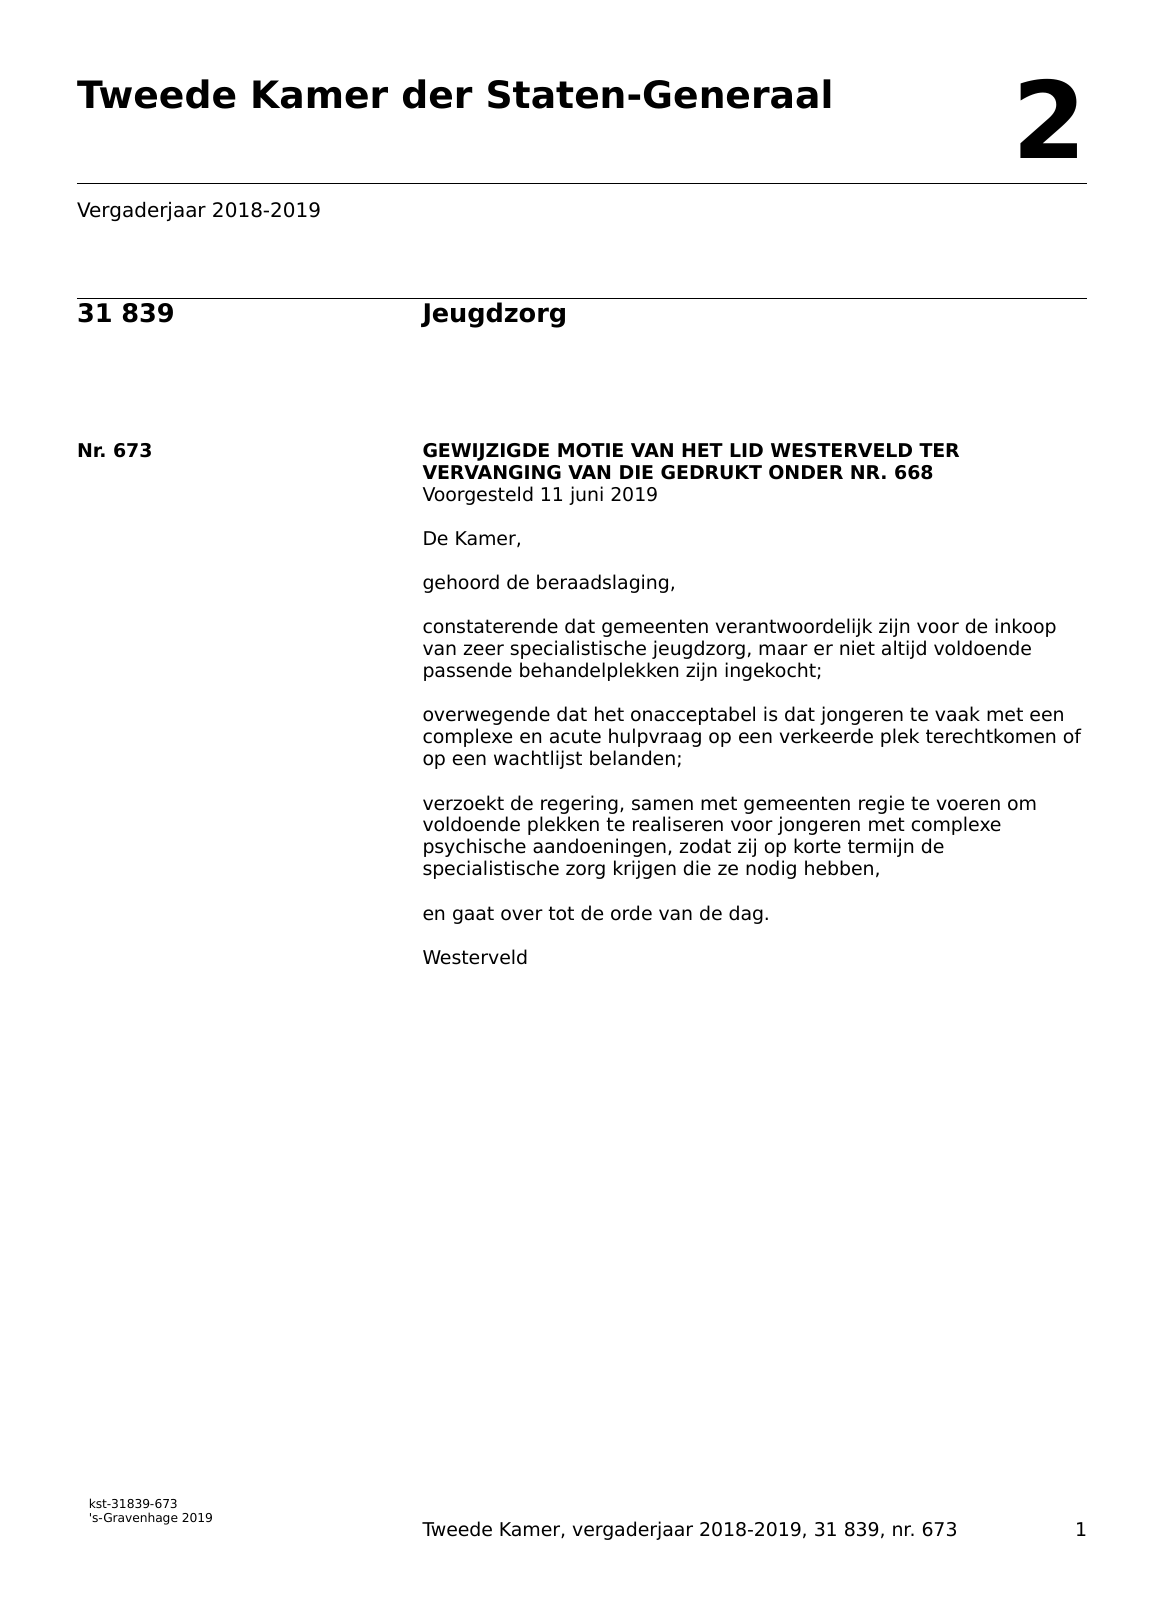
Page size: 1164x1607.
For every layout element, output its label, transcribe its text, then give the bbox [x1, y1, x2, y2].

text overwegende dat het onacceptabel is dat jongeren te vaak met een complexe en acute hulpvraag op een verkeerde plek terechtkomen of op een wachtlijst belanden; [422, 704, 1087, 770]
text en gaat over tot de orde van de dag. [422, 902, 1087, 924]
text 's-Gravenhage 2019 [88, 1511, 323, 1525]
subtitle 31 839 Jeugdzorg [77, 299, 1087, 329]
table_header 2 [886, 59, 1087, 183]
subtitle Nr. 673 GEWIJZIGDE MOTIE VAN HET LID WESTERVELD TER VERVANGING VAN DIE GEDRUKT ONDER NR. 668 [77, 440, 1087, 484]
text De Kamer, [422, 528, 1087, 550]
text kst-31839-673 [88, 1497, 323, 1511]
text Voorgesteld 11 juni 2019 [422, 484, 1087, 506]
text constaterende dat gemeenten verantwoordelijk zijn voor de inkoop van zeer specialistische jeugdzorg, maar er niet altijd voldoende passende behandelplekken zijn ingekocht; [422, 616, 1087, 682]
text verzoekt de regering, samen met gemeenten regie te voeren om voldoende plekken te realiseren voor jongeren met complexe psychische aandoeningen, zodat zij op korte termijn de specialistische zorg krijgen die ze nodig hebben, [422, 792, 1087, 880]
table_header Tweede Kamer der Staten-Generaal [77, 59, 886, 183]
table_cell Vergaderjaar 2018-2019 [77, 184, 1087, 298]
text gehoord de beraadslaging, [422, 572, 1087, 594]
text Westerveld [422, 947, 1087, 969]
